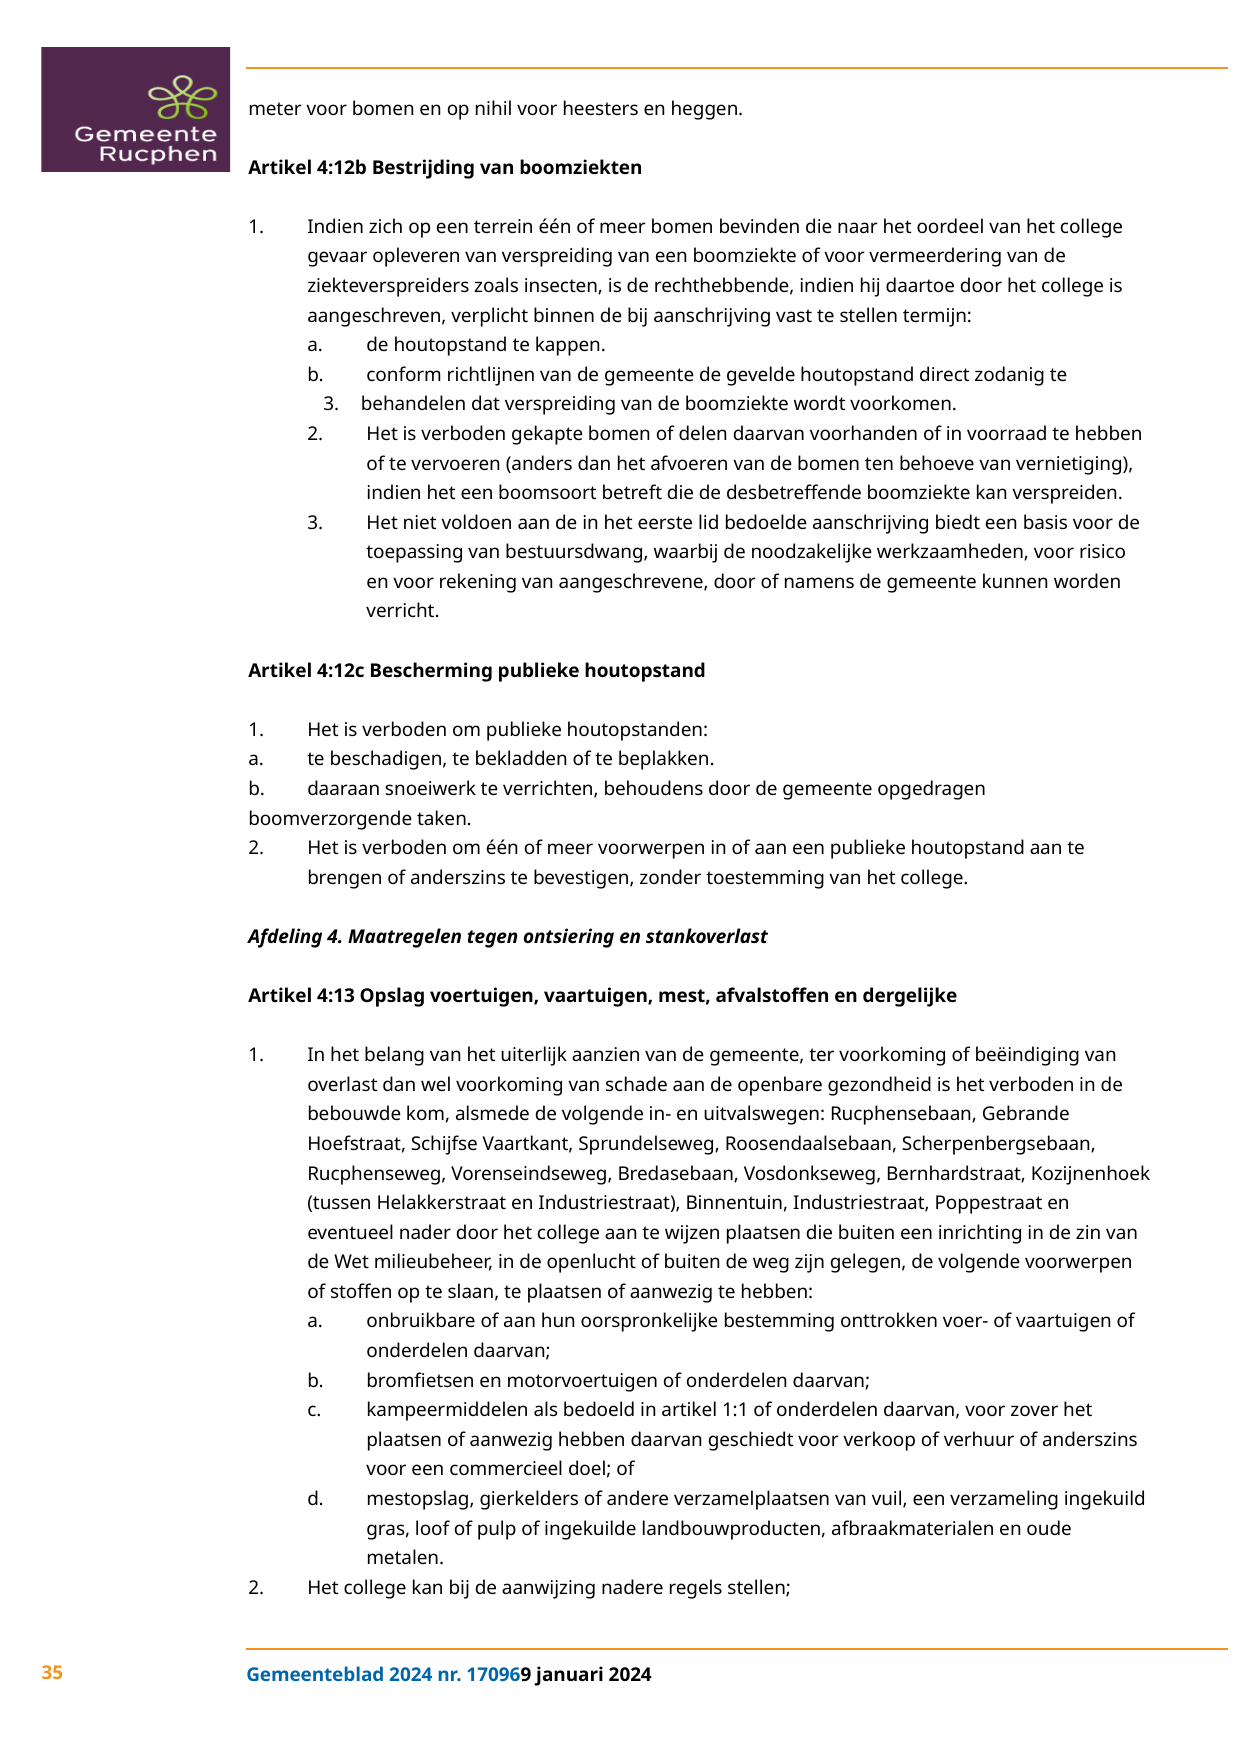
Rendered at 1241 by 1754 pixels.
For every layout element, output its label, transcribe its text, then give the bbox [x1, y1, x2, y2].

list kampeermiddelen als bedoeld in artikel 1:1 of onderdelen daarvan, voor zover het plaatsen of aanwezig hebben daarvan geschiedt voor verkoop of verhuur of anderszins voor een commercieel doel; of [307, 1396, 1152, 1481]
list brengen of anderszins te bevestigen, zonder toestemming van het college. [248, 864, 1152, 890]
text Afdeling 4. Maatregelen tegen ontsiering en stankoverlast [248, 923, 1152, 949]
list bromfietsen en motorvoertuigen of onderdelen daarvan; [307, 1367, 1152, 1393]
list de houtopstand te kappen. [307, 331, 1152, 357]
text meter voor bomen en op nihil voor heesters en heggen. [248, 95, 1152, 121]
list Het is verboden om publieke houtopstanden: [248, 716, 1152, 742]
list Indien zich op een terrein één of meer bomen bevinden die naar het oordeel van het college gevaar opleveren van verspreiding van een boom­ziekte of voor ver­meerdering van de ziekteverspreiders zoals insecten, is de rechthebbende, indien hij daartoe door het college is aangeschreven, verplicht binnen de bij aanschrij­ving vast te stellen termijn: [248, 213, 1152, 328]
text Artikel 4:12c Bescherming publieke houtopstand [248, 657, 1152, 683]
list Het college kan bij de aanwijzing nadere regels stellen; [248, 1574, 1152, 1600]
text Artikel 4:12b Bestrijding van boomziekten [248, 154, 1152, 180]
list Het is verboden gekapte bomen of delen daarvan voor­handen of in voorraad te hebben of te vervoe­ren (anders dan het afvoeren van de bomen ten behoeve van vernietiging), indien het een boomsoort betreft die de desbetreffende boomziekte kan verspreiden. [307, 420, 1152, 505]
list Het is verboden om één of meer voorwerpen in of aan een publieke houtopstand aan te [248, 834, 1152, 860]
list conform richtlijnen van de gemeente de gevelde houtopstand direct zodanig te [307, 361, 1152, 387]
list te beschadigen, te bekladden of te beplakken. [248, 746, 1152, 771]
picture [41, 47, 231, 172]
list daaraan snoeiwerk te verrichten, behoudens door de gemeente opgedragen [248, 775, 1152, 801]
text boomverzorgende taken. [248, 805, 1152, 831]
text Artikel 4:13 Opslag voertuigen, vaartuigen, mest, afvalstoffen en dergelijke [248, 982, 1152, 1008]
list In het belang van het uiterlijk aanzien van de gemeente, ter voorkoming of beëindiging van overlast dan wel voorkoming van schade aan de openbare gezondheid is het verboden in de bebouwde kom, alsmede de volgende in- en uitvalswegen: Rucphensebaan, Gebrande Hoefstraat, Schijfse Vaartkant, Sprundelseweg, Roosendaalsebaan, Scherpenbergsebaan, Rucphenseweg, Vorenseindseweg, Bredasebaan, Vosdonkseweg, Bernhardstraat, Kozijnenhoek (tussen Helakkerstraat en Industriestraat), Binnentuin, Industriestraat, Poppestraat en eventueel nader door het college aan te wijzen plaatsen die buiten een inrichting in de zin van de Wet milieubeheer, in de openlucht of buiten de weg zijn gelegen, de volgende voorwerpen of stoffen op te slaan, te plaatsen of aanwezig te hebben: [248, 1041, 1152, 1304]
list Het niet voldoen aan de in het eerste lid bedoelde aanschrijving biedt een basis voor de toepassing van be­stuursdwang, waarbij de noodzakelijke werkzaamheden, voor risico en voor rekening van aangeschrevene, door of namens de gemeente kunnen worden verricht. [307, 509, 1152, 623]
list mestopslag, gierkelders of andere verzamelplaatsen van vuil, een verzameling ingekuild gras, loof of pulp of ingekuilde landbouwproducten, afbraakmaterialen en oude metalen. [307, 1485, 1152, 1570]
list behandelen dat verspreiding van de boomziekte wordt voorkomen. [323, 391, 1152, 416]
list onbruikbare of aan hun oorspronkelijke bestemming onttrokken voer- of vaartuigen of onderdelen daarvan; [307, 1308, 1152, 1363]
